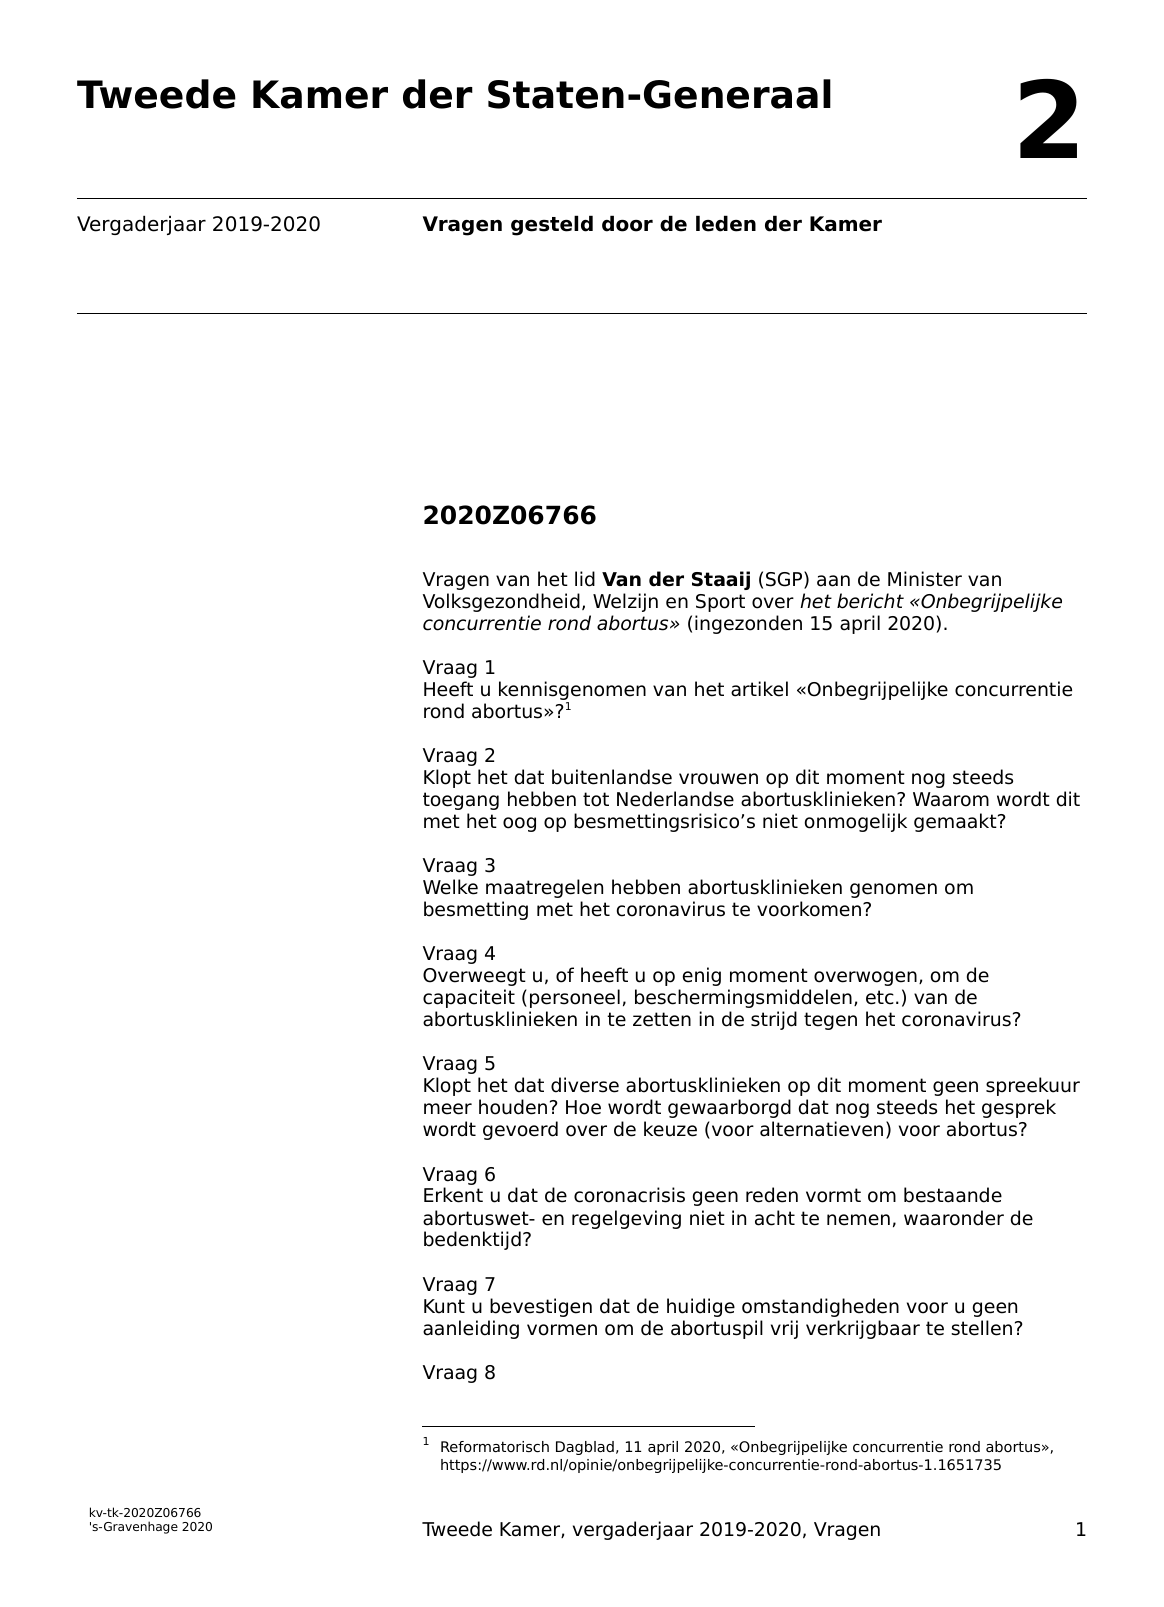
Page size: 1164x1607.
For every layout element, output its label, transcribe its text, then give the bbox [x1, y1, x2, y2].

text Kunt u bevestigen dat de huidige omstandigheden voor u geen aanleiding vormen om de abortuspil vrij verkrijgbaar te stellen? [422, 1296, 1087, 1339]
text 's-Gravenhage 2020 [88, 1520, 323, 1534]
table_cell Vergaderjaar 2019-2020 [77, 199, 422, 313]
text 2020Z06766 [422, 501, 1087, 531]
text Vraag 3 [422, 855, 1087, 877]
text kv-tk-2020Z06766 [88, 1506, 323, 1520]
text Klopt het dat buitenlandse vrouwen op dit moment nog steeds toegang hebben tot Nederlandse abortusklinieken? Waarom wordt dit met het oog op besmettingsrisico’s niet onmogelijk gemaakt? [422, 767, 1087, 833]
table_header 2 [886, 59, 1087, 198]
text Vraag 4 [422, 943, 1087, 965]
text Vraag 8 [422, 1362, 1087, 1384]
text Overweegt u, of heeft u op enig moment overwogen, om de capaciteit (personeel, beschermingsmiddelen, etc.) van de abortusklinieken in te zetten in de strijd tegen het coronavirus? [422, 965, 1087, 1031]
text Reformatorisch Dagblad, 11 april 2020, «Onbegrijpelijke concurrentie rond abortus», https://www.rd.nl/opinie/onbegrijpelijke-concurrentie-rond-abortus-1.1651735 [422, 1435, 1087, 1474]
table_header Tweede Kamer der Staten-Generaal [77, 59, 886, 198]
text Vraag 2 [422, 745, 1087, 767]
text Klopt het dat diverse abortusklinieken op dit moment geen spreekuur meer houden? Hoe wordt gewaarborgd dat nog steeds het gesprek wordt gevoerd over de keuze (voor alternatieven) voor abortus? [422, 1075, 1087, 1141]
text Welke maatregelen hebben abortusklinieken genomen om besmetting met het coronavirus te voorkomen? [422, 877, 1087, 921]
text Erkent u dat de coronacrisis geen reden vormt om bestaande abortuswet- en regelgeving niet in acht te nemen, waaronder de bedenktijd? [422, 1185, 1087, 1251]
text Vraag 1 [422, 657, 1087, 679]
text Vraag 5 [422, 1053, 1087, 1075]
text Heeft u kennisgenomen van het artikel «Onbegrijpelijke concurrentie rond abortus»? [422, 679, 1087, 723]
table_cell Vragen gesteld door de leden der Kamer [422, 199, 1087, 313]
text Vraag 6 [422, 1163, 1087, 1185]
text Vragen van het lid Van der Staaij (SGP) aan de Minister van Volksgezondheid, Welzijn en Sport over het bericht «Onbegrijpelijke concurrentie rond abortus» (ingezonden 15 april 2020). [422, 569, 1087, 635]
text Vraag 7 [422, 1273, 1087, 1296]
